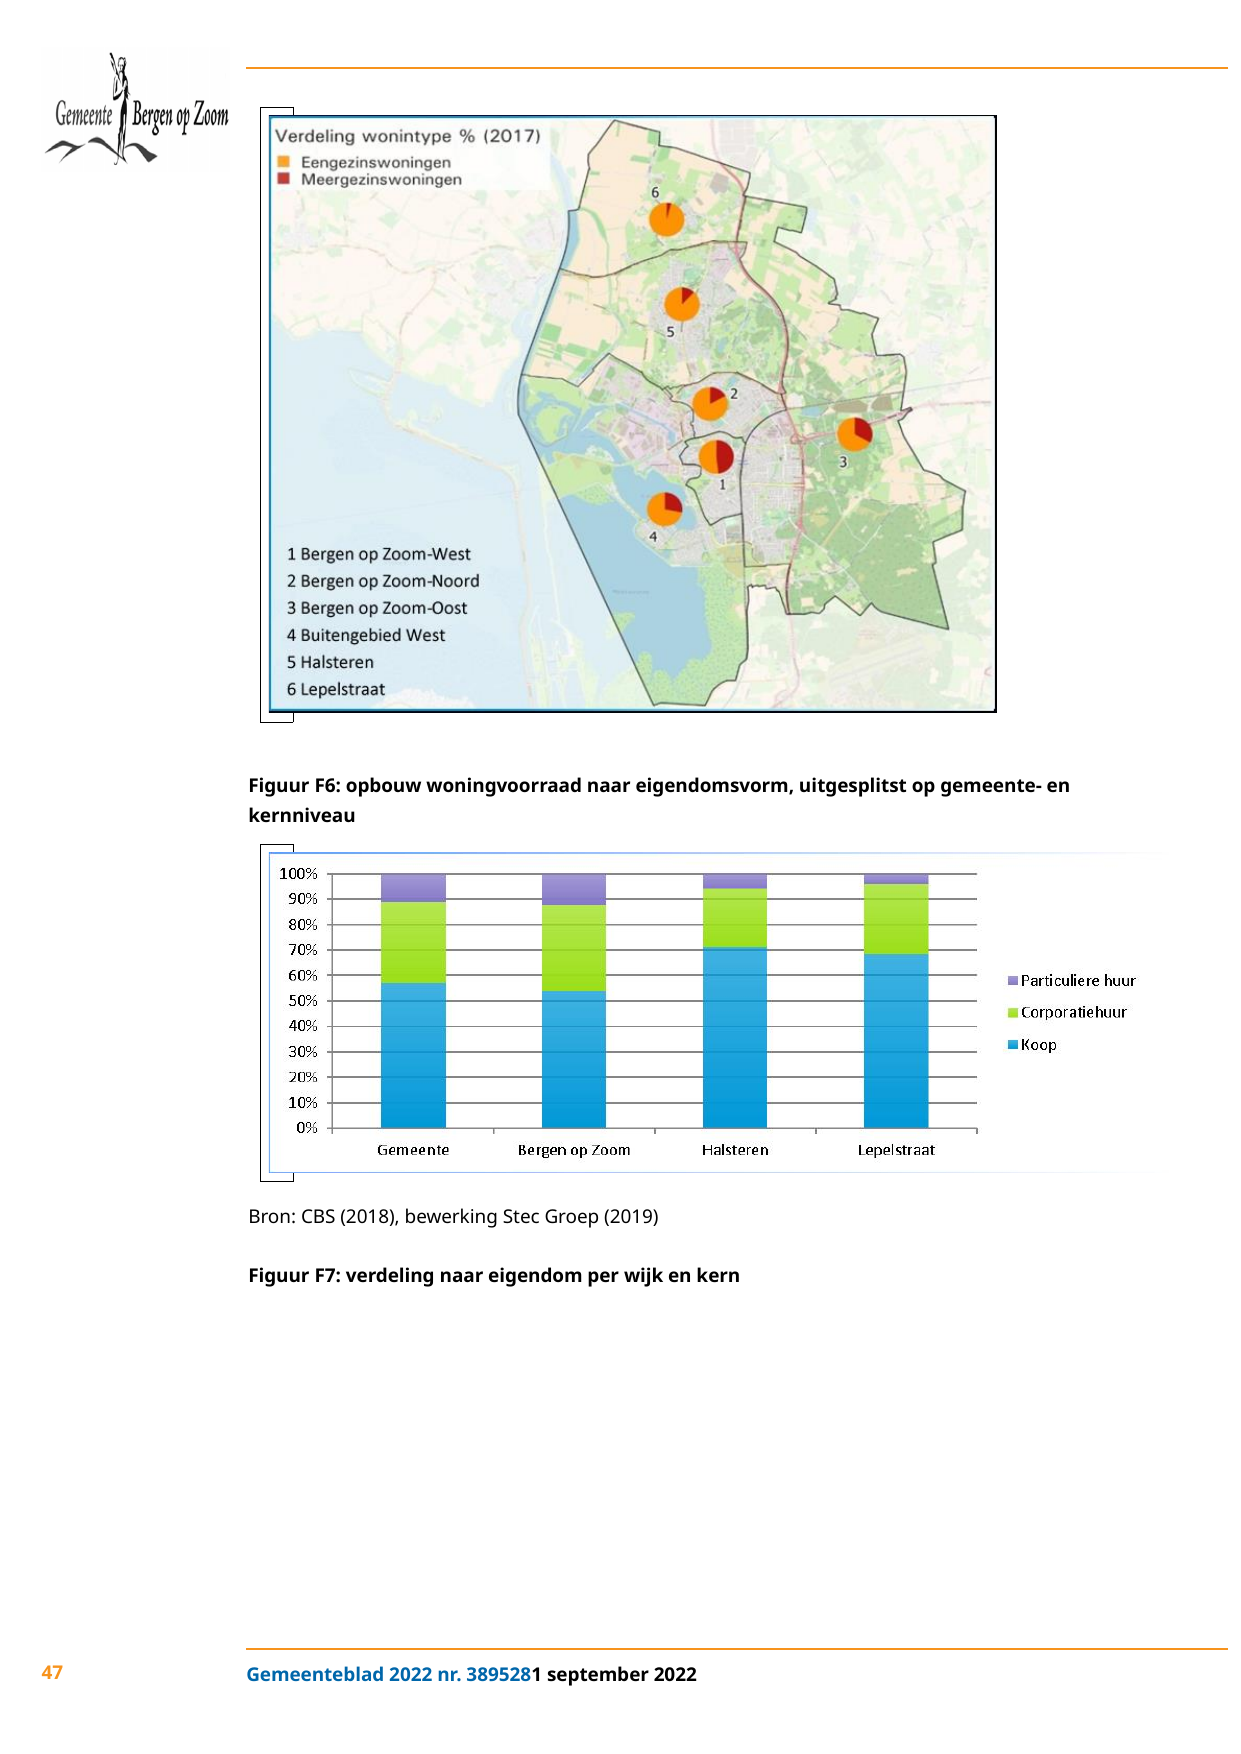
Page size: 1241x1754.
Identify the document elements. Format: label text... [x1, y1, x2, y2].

text Figuur F7: verdeling naar eigendom per wijk en kern [248, 1262, 1152, 1288]
picture [41, 47, 231, 172]
picture [268, 115, 997, 713]
picture [268, 852, 1173, 1173]
text Figuur F6: opbouw woningvoorraad naar eigendomsvorm, uitgesplitst op gemeente- en kernniveau [248, 773, 1152, 828]
text Bron: CBS (2018), bewerking Stec Groep (2019) [248, 1203, 1152, 1229]
